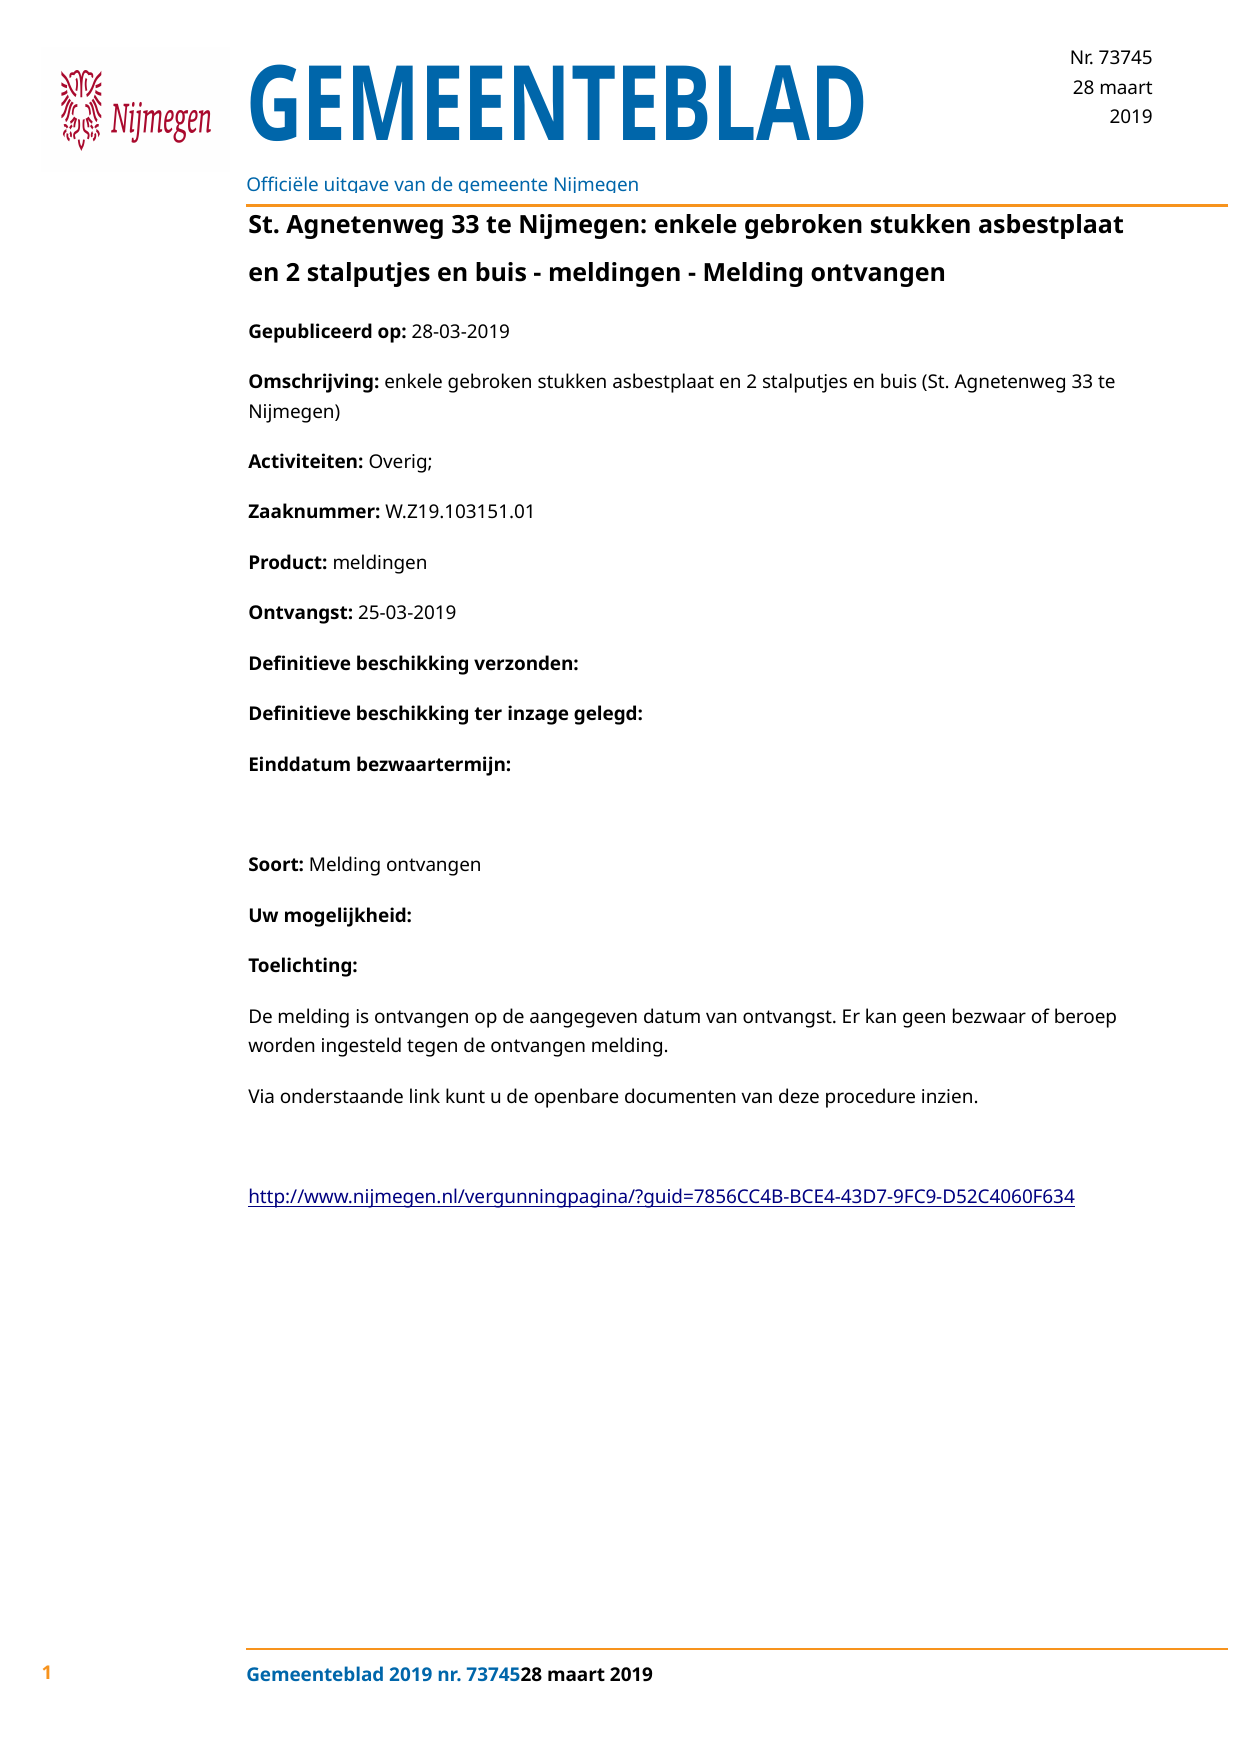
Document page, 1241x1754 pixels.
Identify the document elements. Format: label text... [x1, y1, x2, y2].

text Ontvangst: 25-03-2019 [248, 599, 1152, 625]
text Soort: Melding ontvangen [248, 852, 1152, 877]
text Toelichting: [248, 952, 1152, 978]
text Activiteiten: Overig; [248, 448, 1152, 474]
text http://www.nijmegen.nl/vergunningpagina/?guid=7856CC4B-BCE4-43D7-9FC9-D52C4060F634 [248, 1184, 1152, 1209]
text Definitieve beschikking verzonden: [248, 650, 1152, 676]
text Zaaknummer: W.Z19.103151.01 [248, 499, 1152, 524]
text Product: meldingen [248, 549, 1152, 575]
text Gepubliceerd op: 28-03-2019 [248, 318, 1152, 344]
text Omschrijving: enkele gebroken stukken asbestplaat en 2 stalputjes en buis (St. Agnetenweg 33 te Nijmegen) [248, 368, 1152, 424]
picture [41, 47, 231, 172]
text Uw mogelijkheid: [248, 902, 1152, 928]
text Einddatum bezwaartermijn: [248, 751, 1152, 777]
text St. Agnetenweg 33 te Nijmegen: enkele gebroken stukken asbestplaat en 2 stalputjes en buis - meldingen - Melding ontvangen [248, 207, 1152, 288]
text Via onderstaande link kunt u de openbare documenten van deze procedure inzien. [248, 1083, 1152, 1109]
text De melding is ontvangen op de aangegeven datum van ontvangst. Er kan geen bezwaar of beroep worden ingesteld tegen de ontvangen melding. [248, 1003, 1152, 1058]
text Definitieve beschikking ter inzage gelegd: [248, 700, 1152, 726]
